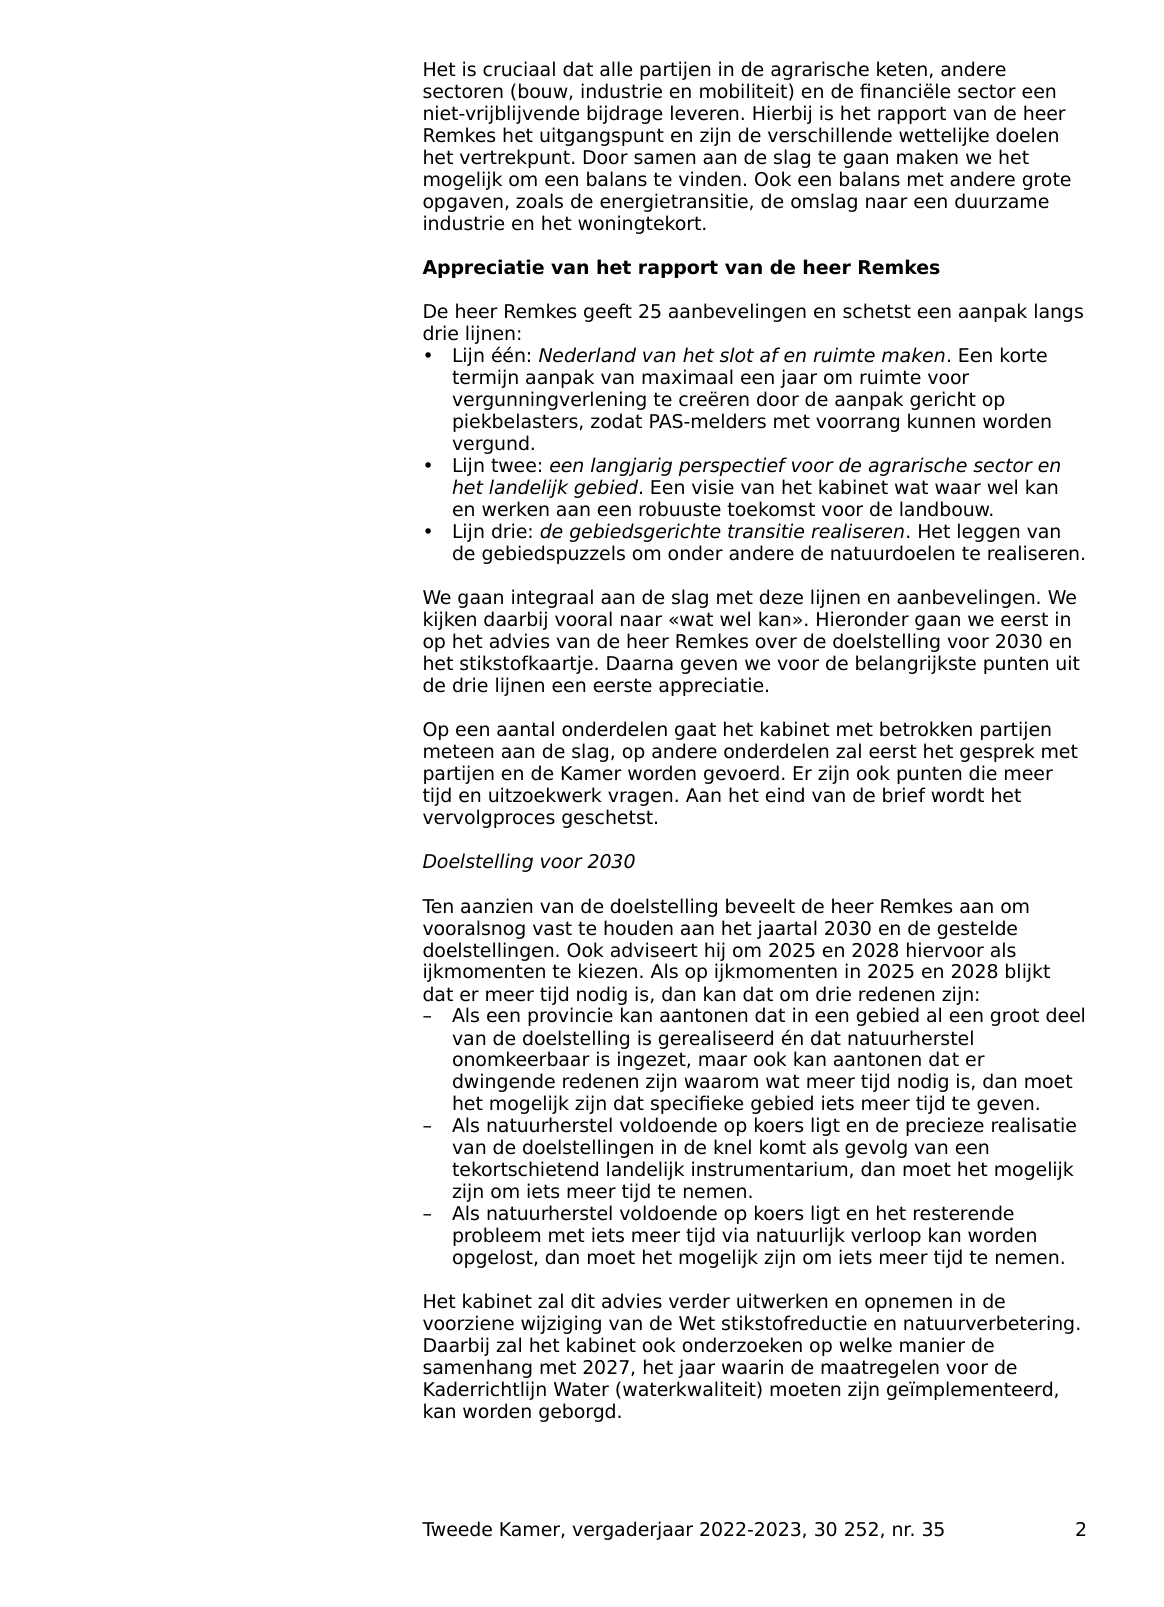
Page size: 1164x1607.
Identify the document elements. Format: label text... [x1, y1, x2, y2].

text We gaan integraal aan de slag met deze lijnen en aanbevelingen. We kijken daarbij vooral naar «wat wel kan». Hieronder gaan we eerst in op het advies van de heer Remkes over de doelstelling voor 2030 en het stikstofkaartje. Daarna geven we voor de belangrijkste punten uit de drie lijnen een eerste appreciatie. [422, 587, 1087, 697]
text • Lijn drie: de gebiedsgerichte transitie realiseren. Het leggen van de gebiedspuzzels om onder andere de natuurdoelen te realiseren. [422, 521, 1087, 565]
text – Als natuurherstel voldoende op koers ligt en de precieze realisatie van de doelstellingen in de knel komt als gevolg van een tekortschietend landelijk instrumentarium, dan moet het mogelijk zijn om iets meer tijd te nemen. [422, 1115, 1087, 1203]
subtitle Appreciatie van het rapport van de heer Remkes [422, 257, 1087, 279]
subtitle Doelstelling voor 2030 [422, 851, 1087, 873]
text – Als een provincie kan aantonen dat in een gebied al een groot deel van de doelstelling is gerealiseerd én dat natuurherstel onomkeerbaar is ingezet, maar ook kan aantonen dat er dwingende redenen zijn waarom wat meer tijd nodig is, dan moet het mogelijk zijn dat specifieke gebied iets meer tijd te geven. [422, 1005, 1087, 1115]
text Op een aantal onderdelen gaat het kabinet met betrokken partijen meteen aan de slag, op andere onderdelen zal eerst het gesprek met partijen en de Kamer worden gevoerd. Er zijn ook punten die meer tijd en uitzoekwerk vragen. Aan het eind van de brief wordt het vervolgproces geschetst. [422, 719, 1087, 829]
text Ten aanzien van de doelstelling beveelt de heer Remkes aan om vooralsnog vast te houden aan het jaartal 2030 en de gestelde doelstellingen. Ook adviseert hij om 2025 en 2028 hiervoor als ijkmomenten te kiezen. Als op ijkmomenten in 2025 en 2028 blijkt dat er meer tijd nodig is, dan kan dat om drie redenen zijn: [422, 896, 1087, 1005]
text – Als natuurherstel voldoende op koers ligt en het resterende probleem met iets meer tijd via natuurlijk verloop kan worden opgelost, dan moet het mogelijk zijn om iets meer tijd te nemen. [422, 1203, 1087, 1269]
text Het is cruciaal dat alle partijen in de agrarische keten, andere sectoren (bouw, industrie en mobiliteit) en de financiële sector een niet-vrijblijvende bijdrage leveren. Hierbij is het rapport van de heer Remkes het uitgangspunt en zijn de verschillende wettelijke doelen het vertrekpunt. Door samen aan de slag te gaan maken we het mogelijk om een balans te vinden. Ook een balans met andere grote opgaven, zoals de energietransitie, de omslag naar een duurzame industrie en het woningtekort. [422, 59, 1087, 235]
text De heer Remkes geeft 25 aanbevelingen en schetst een aanpak langs drie lijnen: [422, 301, 1087, 345]
text • Lijn één: Nederland van het slot af en ruimte maken. Een korte termijn aanpak van maximaal een jaar om ruimte voor vergunningverlening te creëren door de aanpak gericht op piekbelasters, zodat PAS-melders met voorrang kunnen worden vergund. [422, 345, 1087, 455]
text Het kabinet zal dit advies verder uitwerken en opnemen in de voorziene wijziging van de Wet stikstofreductie en natuurverbetering. Daarbij zal het kabinet ook onderzoeken op welke manier de samenhang met 2027, het jaar waarin de maatregelen voor de Kaderrichtlijn Water (waterkwaliteit) moeten zijn geïmplementeerd, kan worden geborgd. [422, 1291, 1087, 1423]
text • Lijn twee: een langjarig perspectief voor de agrarische sector en het landelijk gebied. Een visie van het kabinet wat waar wel kan en werken aan een robuuste toekomst voor de landbouw. [422, 455, 1087, 521]
